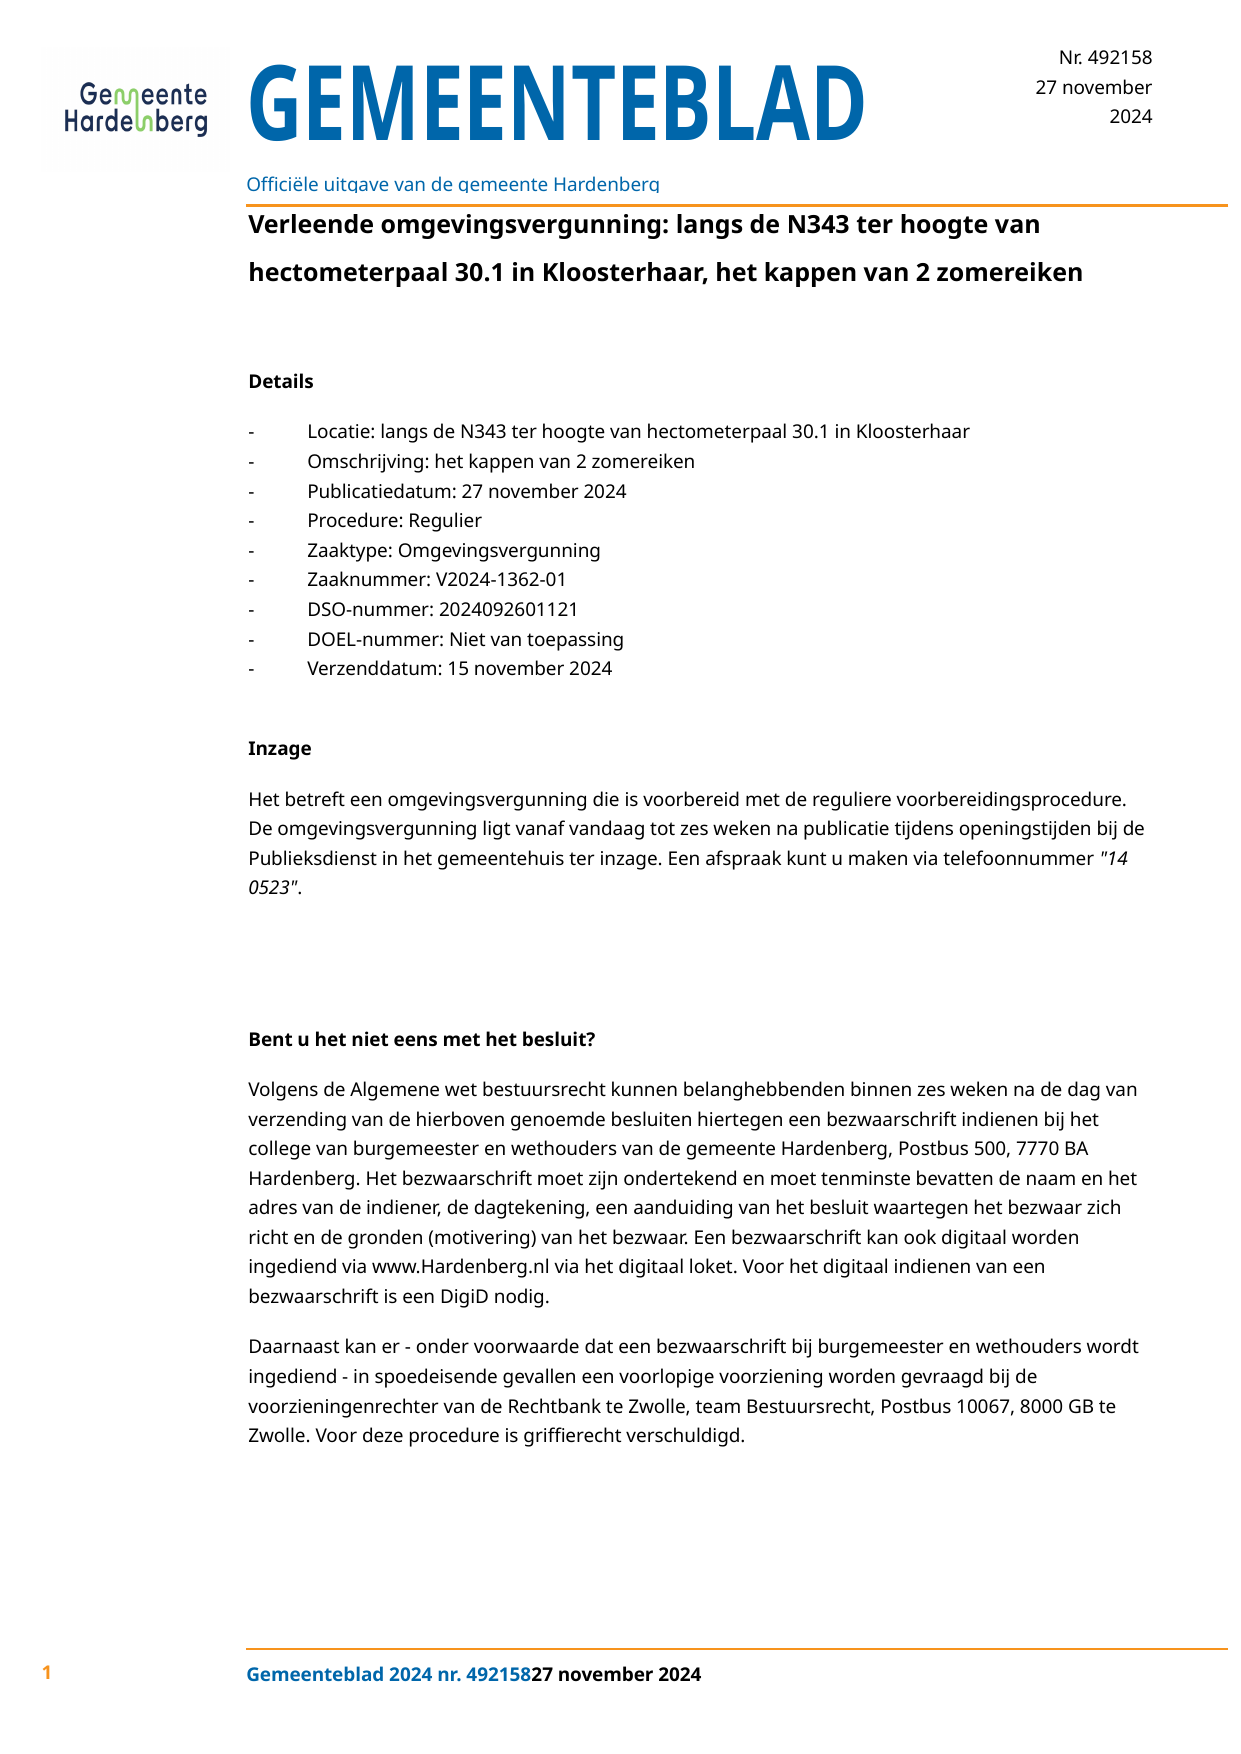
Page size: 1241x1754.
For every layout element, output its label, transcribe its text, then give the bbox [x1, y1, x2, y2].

text Daarnaast kan er - onder voorwaarde dat een bezwaarschrift bij burgemeester en wethouders wordt ingediend - in spoedeisende gevallen een voorlopige voorziening worden gevraagd bij de voorzieningenrechter van de Rechtbank te Zwolle, team Bestuursrecht, Postbus 10067, 8000 GB te Zwolle. Voor deze procedure is griffierecht verschuldigd. [248, 1334, 1152, 1448]
text Verleende omgevingsvergunning: langs de N343 ter hoogte van hectometerpaal 30.1 in Kloosterhaar, het kappen van 2 zomereiken [248, 207, 1152, 288]
text Volgens de Algemene wet bestuursrecht kunnen belanghebbenden binnen zes weken na de dag van verzending van de hierboven genoemde besluiten hiertegen een bezwaarschrift indienen bij het college van burgemeester en wethouders van de gemeente Hardenberg, Postbus 500, 7770 BA Hardenberg. Het bezwaarschrift moet zijn ondertekend en moet tenminste bevatten de naam en het adres van de indiener, de dagtekening, een aanduiding van het besluit waartegen het bezwaar zich richt en de gronden (motivering) van het bezwaar. Een bezwaarschrift kan ook digitaal worden ingediend via www.Hardenberg.nl via het digitaal loket. Voor het digitaal indienen van een bezwaarschrift is een DigiD nodig. [248, 1076, 1152, 1309]
list Procedure: Regulier [248, 507, 1152, 533]
list Omschrijving: het kappen van 2 zomereiken [248, 448, 1152, 474]
list DOEL-nummer: Niet van toepassing [248, 626, 1152, 652]
text Details [248, 368, 1152, 394]
text Inzage [248, 735, 1152, 761]
list Zaaknummer: V2024-1362-01 [248, 567, 1152, 592]
list DSO-nummer: 2024092601121 [248, 596, 1152, 622]
list Publicatiedatum: 27 november 2024 [248, 478, 1152, 504]
text Bent u het niet eens met het besluit? [248, 1026, 1152, 1052]
picture [41, 47, 231, 172]
list Zaaktype: Omgevingsvergunning [248, 537, 1152, 563]
text Het betreft een omgevingsvergunning die is voorbereid met de reguliere voorbereidingsprocedure. De omgevingsvergunning ligt vanaf vandaag tot zes weken na publicatie tijdens openingstijden bij de Publieksdienst in het gemeentehuis ter inzage. Een afspraak kunt u maken via telefoonnummer "14 0523". [248, 786, 1152, 900]
list Verzenddatum: 15 november 2024 [248, 655, 1152, 681]
list Locatie: langs de N343 ter hoogte van hectometerpaal 30.1 in Kloosterhaar [248, 419, 1152, 444]
